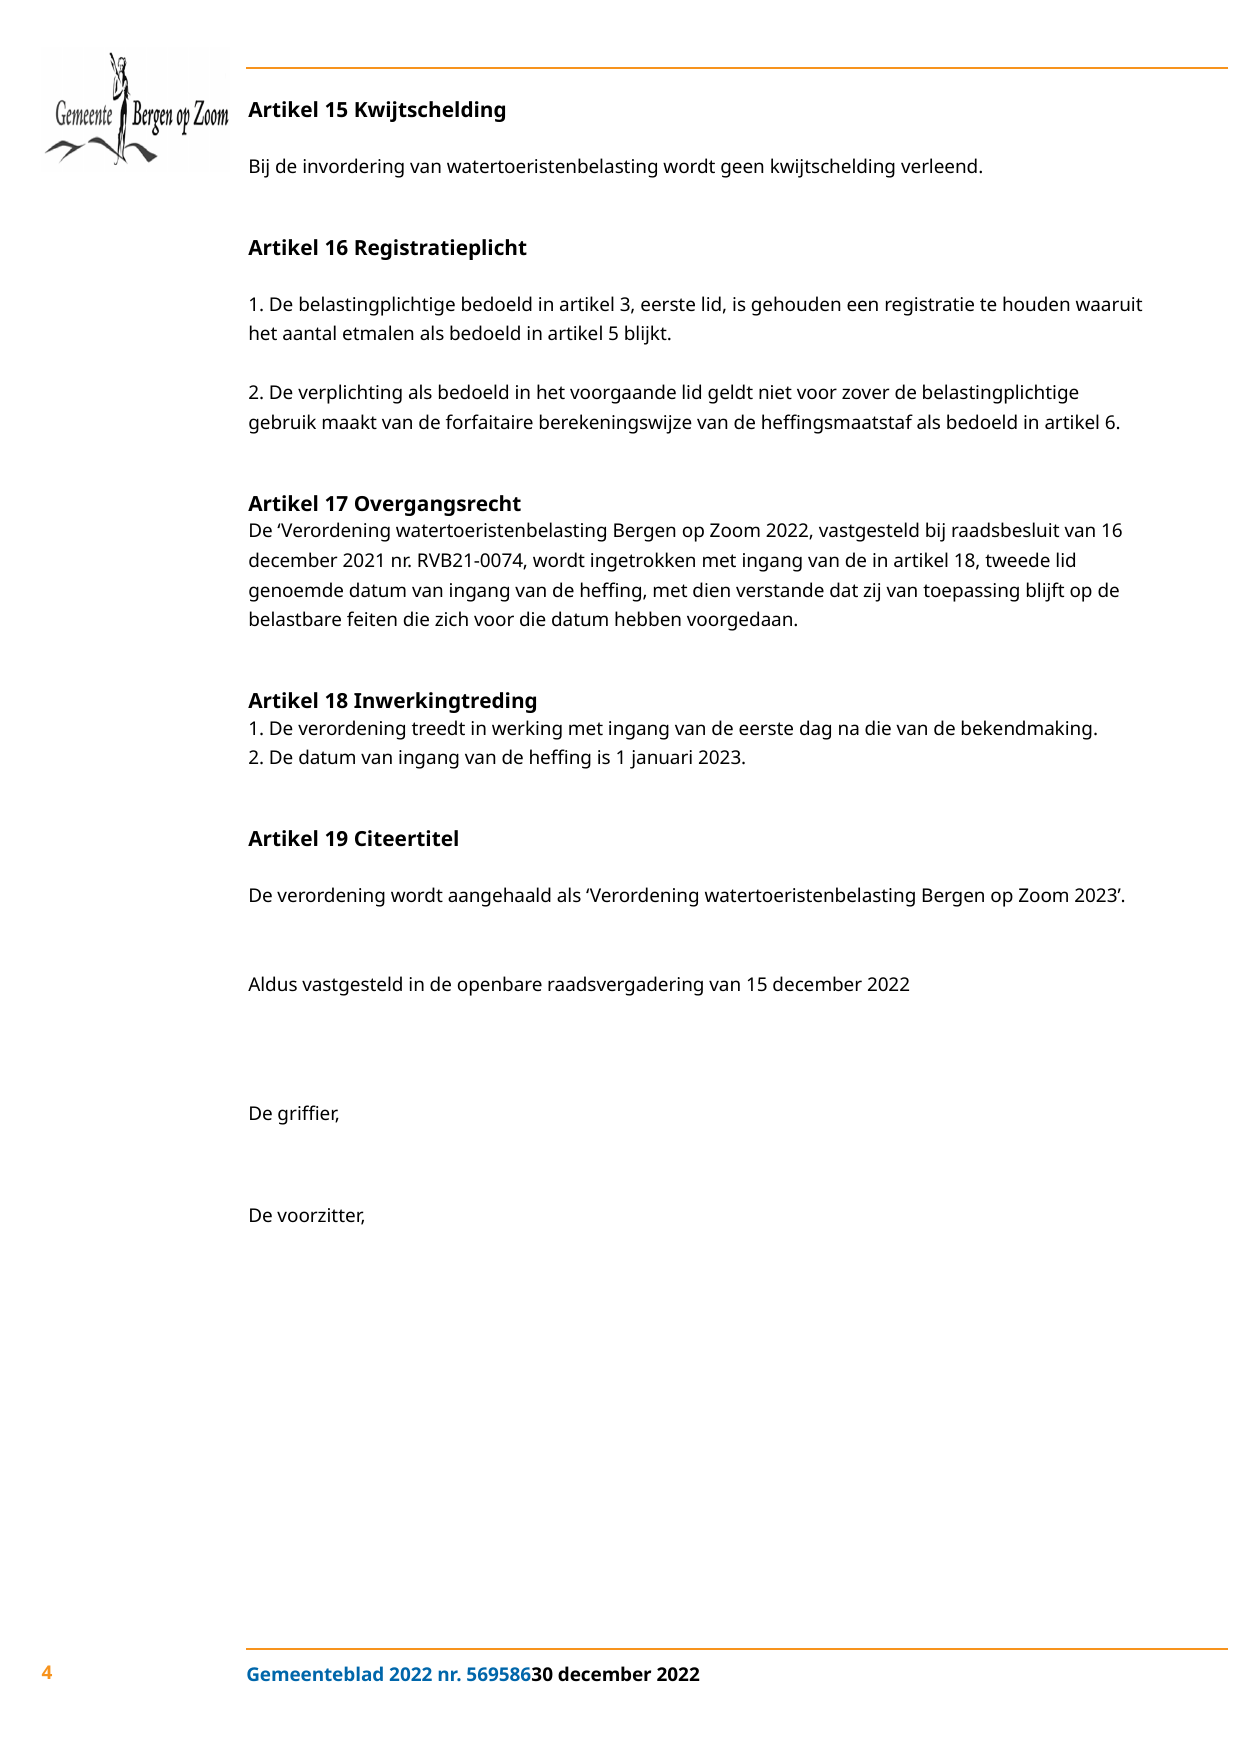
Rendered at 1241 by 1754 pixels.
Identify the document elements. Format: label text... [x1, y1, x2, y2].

text De ‘Verordening watertoeristenbelasting Bergen op Zoom 2022, vastgesteld bij raadsbesluit van 16 december 2021 nr. RVB21-0074, wordt ingetrokken met ingang van de in artikel 18, tweede lid genoemde datum van ingang van de heffing, met dien verstande dat zij van toepassing blijft op de belastbare feiten die zich voor die datum hebben voorgedaan. [248, 518, 1152, 632]
picture [41, 47, 231, 172]
text De voorzitter, [248, 1203, 1152, 1228]
text Artikel 17 Overgangsrecht [248, 489, 1152, 518]
text 1. De belastingplichtige bedoeld in artikel 3, eerste lid, is gehouden een registratie te houden waaruit het aantal etmalen als bedoeld in artikel 5 blijkt. [248, 291, 1152, 346]
text Artikel 15 Kwijtschelding [248, 95, 1152, 123]
text 2. De datum van ingang van de heffing is 1 januari 2023. [248, 744, 1152, 770]
text Artikel 19 Citeertitel [248, 824, 1152, 853]
text Aldus vastgesteld in de openbare raadsvergadering van 15 december 2022 [248, 971, 1152, 997]
text Bij de invordering van watertoeristenbelasting wordt geen kwijtschelding verleend. [248, 153, 1152, 178]
text De verordening wordt aangehaald als ‘Verordening watertoeristenbelasting Bergen op Zoom 2023’. [248, 882, 1152, 908]
text Artikel 16 Registratieplicht [248, 233, 1152, 261]
text Artikel 18 Inwerkingtreding [248, 686, 1152, 715]
text 1. De verordening treedt in werking met ingang van de eerste dag na die van de bekendmaking. [248, 715, 1152, 741]
text De griffier, [248, 1100, 1152, 1126]
text 2. De verplichting als bedoeld in het voorgaande lid geldt niet voor zover de belastingplichtige gebruik maakt van de forfaitaire berekeningswijze van de heffingsmaatstaf als bedoeld in artikel 6. [248, 379, 1152, 435]
